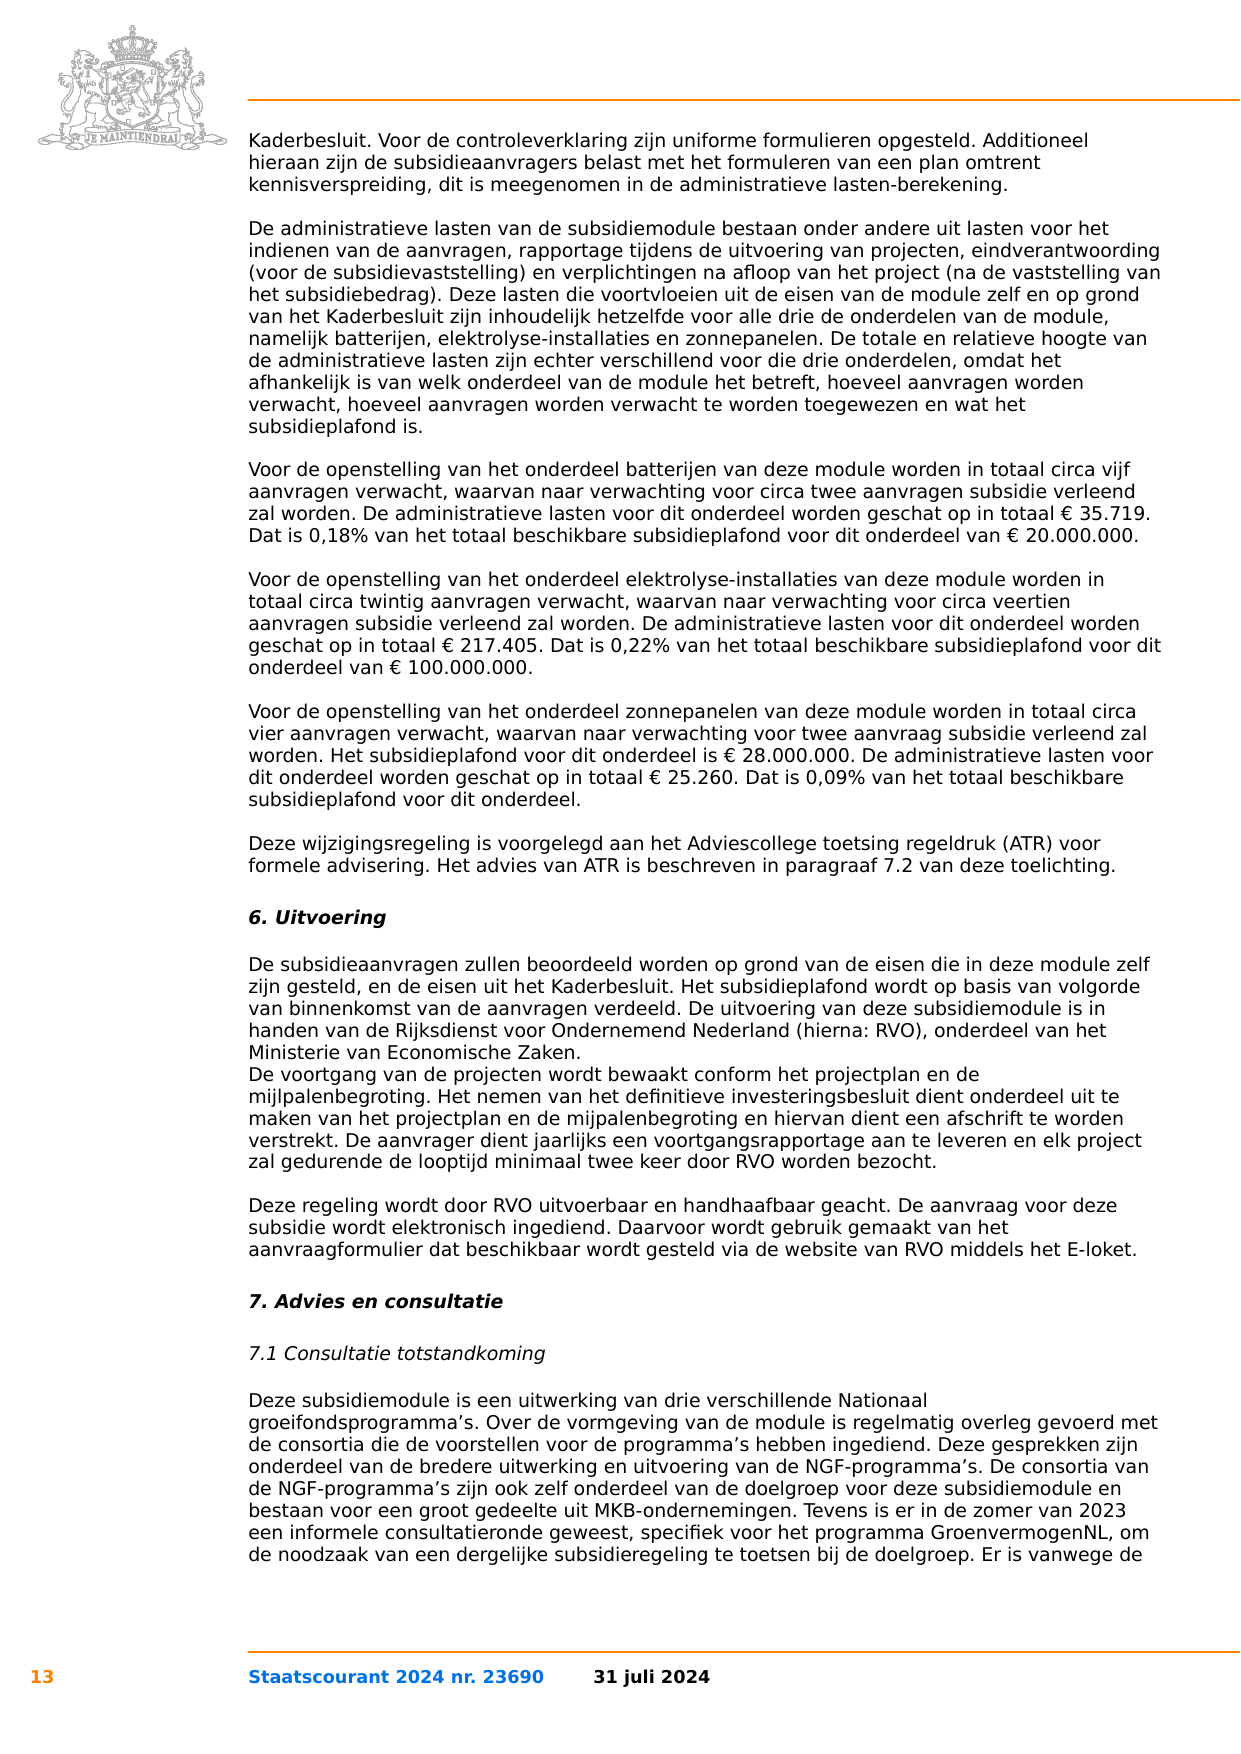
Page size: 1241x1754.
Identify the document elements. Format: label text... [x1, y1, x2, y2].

text De voortgang van de projecten wordt bewaakt conform het projectplan en de mijlpalenbegroting. Het nemen van het definitieve investeringsbesluit dient onderdeel uit te maken van het projectplan en de mijpalenbegroting en hiervan dient een afschrift te worden verstrekt. De aanvrager dient jaarlijks een voortgangsrapportage aan te leveren en elk project zal gedurende de looptijd minimaal twee keer door RVO worden bezocht. [248, 1063, 1163, 1173]
subtitle 6. Uitvoering [248, 907, 1163, 929]
text Deze regeling wordt door RVO uitvoerbaar en handhaafbaar geacht. De aanvraag voor deze subsidie wordt elektronisch ingediend. Daarvoor wordt gebruik gemaakt van het aanvraagformulier dat beschikbaar wordt gesteld via de website van RVO middels het E-loket. [248, 1195, 1163, 1261]
text Voor de openstelling van het onderdeel batterijen van deze module worden in totaal circa vijf aanvragen verwacht, waarvan naar verwachting voor circa twee aanvragen subsidie verleend zal worden. De administratieve lasten voor dit onderdeel worden geschat op in totaal € 35.719. Dat is 0,18% van het totaal beschikbare subsidieplafond voor dit onderdeel van € 20.000.000. [248, 459, 1163, 547]
text Deze subsidiemodule is een uitwerking van drie verschillende Nationaal groeifondsprogramma’s. Over de vormgeving van de module is regelmatig overleg gevoerd met de consortia die de voorstellen voor de programma’s hebben ingediend. Deze gesprekken zijn onderdeel van de bredere uitwerking en uitvoering van de NGF-programma’s. De consortia van de NGF-programma’s zijn ook zelf onderdeel van de doelgroep voor deze subsidiemodule en bestaan voor een groot gedeelte uit MKB-ondernemingen. Tevens is er in de zomer van 2023 een informele consultatieronde geweest, specifiek voor het programma GroenvermogenNL, om de noodzaak van een dergelijke subsidieregeling te toetsen bij de doelgroep. Er is vanwege de [248, 1390, 1163, 1566]
subtitle 7.1 Consultatie totstandkoming [248, 1343, 1163, 1365]
text Deze wijzigingsregeling is voorgelegd aan het Adviescollege toetsing regeldruk (ATR) voor formele advisering. Het advies van ATR is beschreven in paragraaf 7.2 van deze toelichting. [248, 833, 1163, 877]
text Kaderbesluit. Voor de controleverklaring zijn uniforme formulieren opgesteld. Additioneel hieraan zijn de subsidieaanvragers belast met het formuleren van een plan omtrent kennisverspreiding, dit is meegenomen in de administratieve lasten-berekening. [248, 130, 1163, 196]
subtitle 7. Advies en consultatie [248, 1291, 1163, 1313]
text De administratieve lasten van de subsidiemodule bestaan onder andere uit lasten voor het indienen van de aanvragen, rapportage tijdens de uitvoering van projecten, eindverantwoording (voor de subsidievaststelling) en verplichtingen na afloop van het project (na de vaststelling van het subsidiebedrag). Deze lasten die voortvloeien uit de eisen van de module zelf en op grond van het Kaderbesluit zijn inhoudelijk hetzelfde voor alle drie de onderdelen van de module, namelijk batterijen, elektrolyse-installaties en zonnepanelen. De totale en relatieve hoogte van de administratieve lasten zijn echter verschillend voor die drie onderdelen, omdat het afhankelijk is van welk onderdeel van de module het betreft, hoeveel aanvragen worden verwacht, hoeveel aanvragen worden verwacht te worden toegewezen en wat het subsidieplafond is. [248, 218, 1163, 437]
text Voor de openstelling van het onderdeel zonnepanelen van deze module worden in totaal circa vier aanvragen verwacht, waarvan naar verwachting voor twee aanvraag subsidie verleend zal worden. Het subsidieplafond voor dit onderdeel is € 28.000.000. De administratieve lasten voor dit onderdeel worden geschat op in totaal € 25.260. Dat is 0,09% van het totaal beschikbare subsidieplafond voor dit onderdeel. [248, 701, 1163, 811]
picture [38, 25, 227, 150]
text De subsidieaanvragen zullen beoordeeld worden op grond van de eisen die in deze module zelf zijn gesteld, en de eisen uit het Kaderbesluit. Het subsidieplafond wordt op basis van volgorde van binnenkomst van de aanvragen verdeeld. De uitvoering van deze subsidiemodule is in handen van de Rijksdienst voor Ondernemend Nederland (hierna: RVO), onderdeel van het Ministerie van Economische Zaken. [248, 954, 1163, 1063]
text Voor de openstelling van het onderdeel elektrolyse-installaties van deze module worden in totaal circa twintig aanvragen verwacht, waarvan naar verwachting voor circa veertien aanvragen subsidie verleend zal worden. De administratieve lasten voor dit onderdeel worden geschat op in totaal € 217.405. Dat is 0,22% van het totaal beschikbare subsidieplafond voor dit onderdeel van € 100.000.000. [248, 569, 1163, 679]
